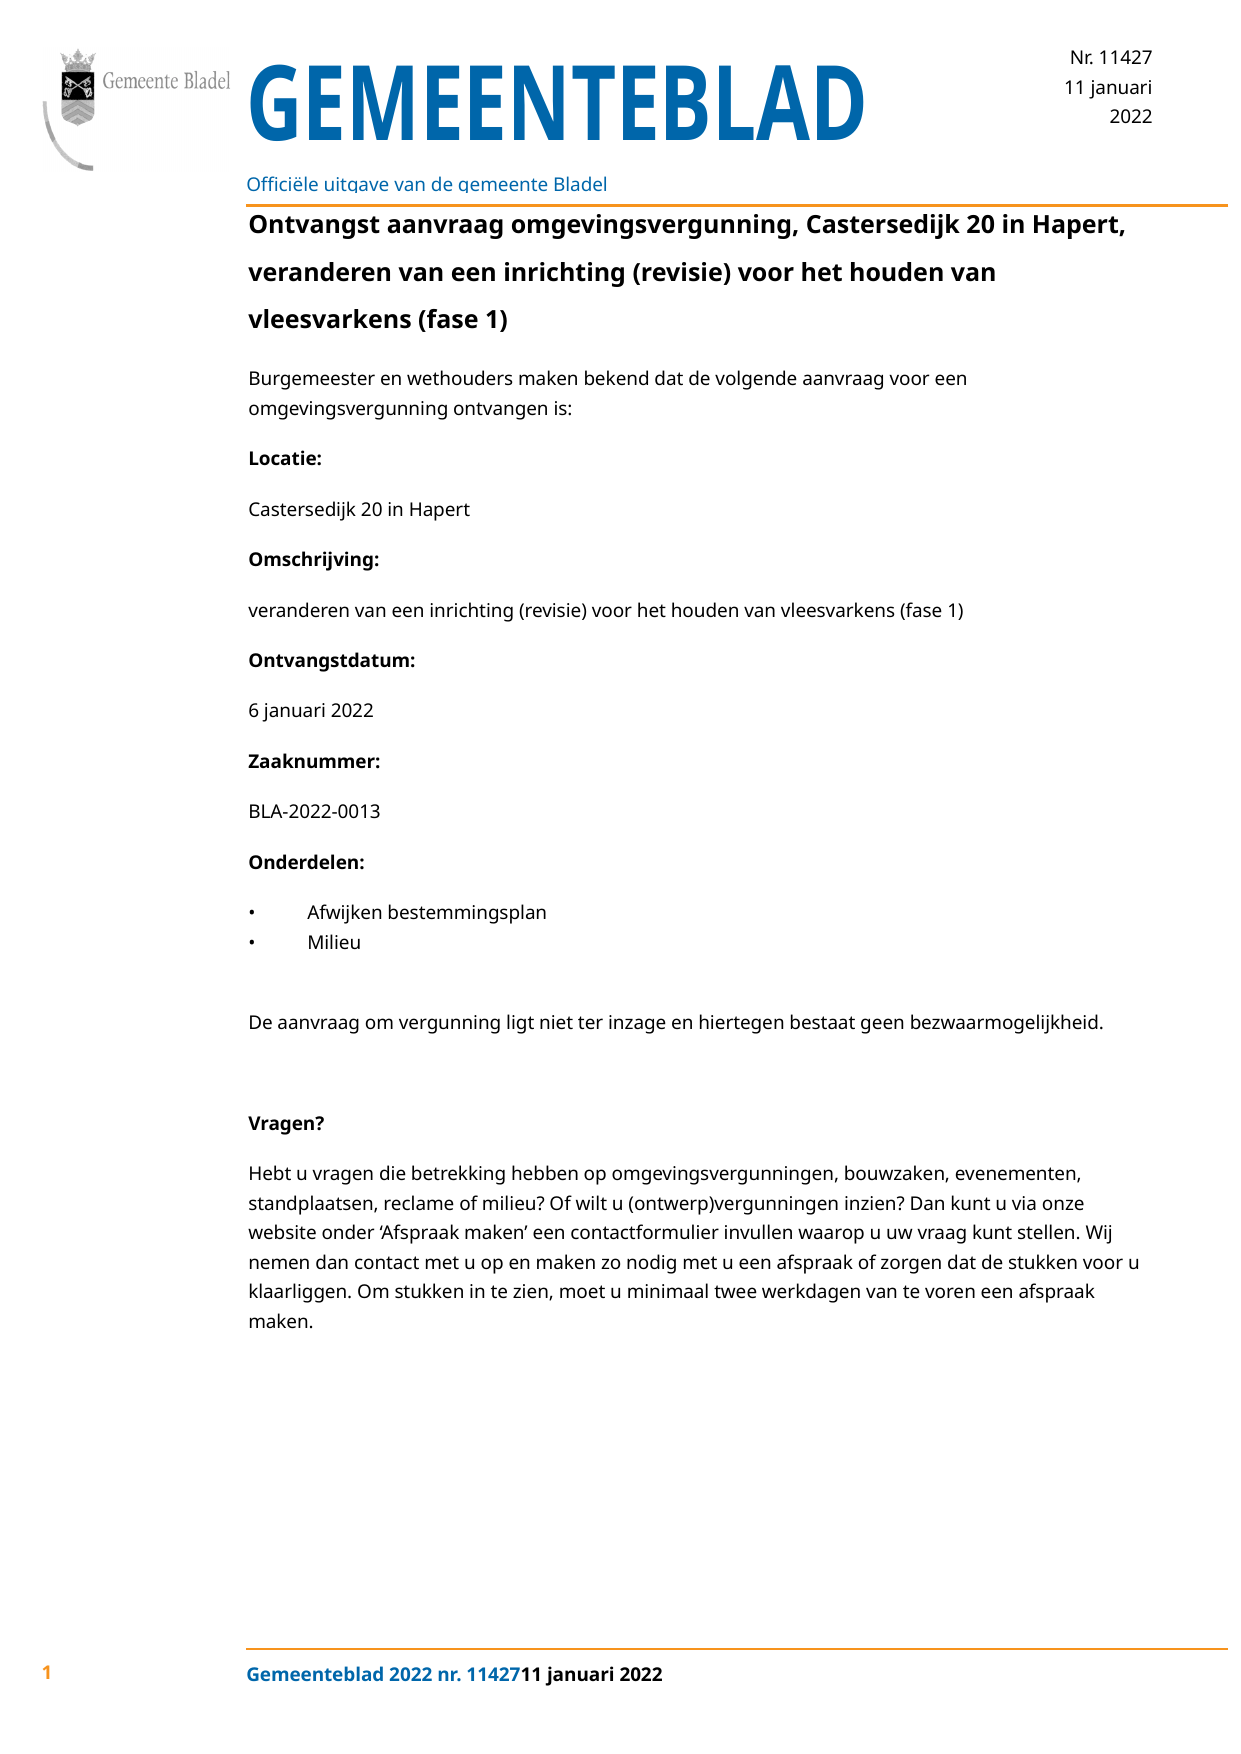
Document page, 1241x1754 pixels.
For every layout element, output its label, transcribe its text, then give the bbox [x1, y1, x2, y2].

text Omschrijving: [248, 546, 1152, 572]
picture [41, 47, 231, 172]
text Hebt u vragen die betrekking hebben op omgevingsvergunningen, bouwzaken, evenementen, standplaatsen, reclame of milieu? Of wilt u (ontwerp)vergunningen inzien? Dan kunt u via onze website onder ‘Afspraak maken’ een contactformulier invullen waarop u uw vraag kunt stellen. Wij nemen dan contact met u op en maken zo nodig met u een afspraak of zorgen dat de stukken voor u klaarliggen. Om stukken in te zien, moet u minimaal twee werkdagen van te voren een afspraak maken. [248, 1160, 1152, 1334]
text Onderdelen: [248, 849, 1152, 874]
text Vragen? [248, 1110, 1152, 1135]
list Afwijken bestemmingsplan [248, 899, 1152, 925]
text Ontvangstdatum: [248, 647, 1152, 673]
text Ontvangst aanvraag omgevingsvergunning, Castersedijk 20 in Hapert, veranderen van een inrichting (revisie) voor het houden van vleesvarkens (fase 1) [248, 207, 1152, 336]
text veranderen van een inrichting (revisie) voor het houden van vleesvarkens (fase 1) [248, 597, 1152, 622]
text Burgemeester en wethouders maken bekend dat de volgende aanvraag voor een omgevingsvergunning ontvangen is: [248, 366, 1152, 421]
list Milieu [248, 929, 1152, 954]
text De aanvraag om vergunning ligt niet ter inzage en hiertegen bestaat geen bezwaarmogelijkheid. [248, 1009, 1152, 1034]
text Zaaknummer: [248, 748, 1152, 774]
text Castersedijk 20 in Hapert [248, 496, 1152, 522]
text BLA-2022-0013 [248, 798, 1152, 824]
text Locatie: [248, 446, 1152, 471]
text 6 januari 2022 [248, 698, 1152, 723]
